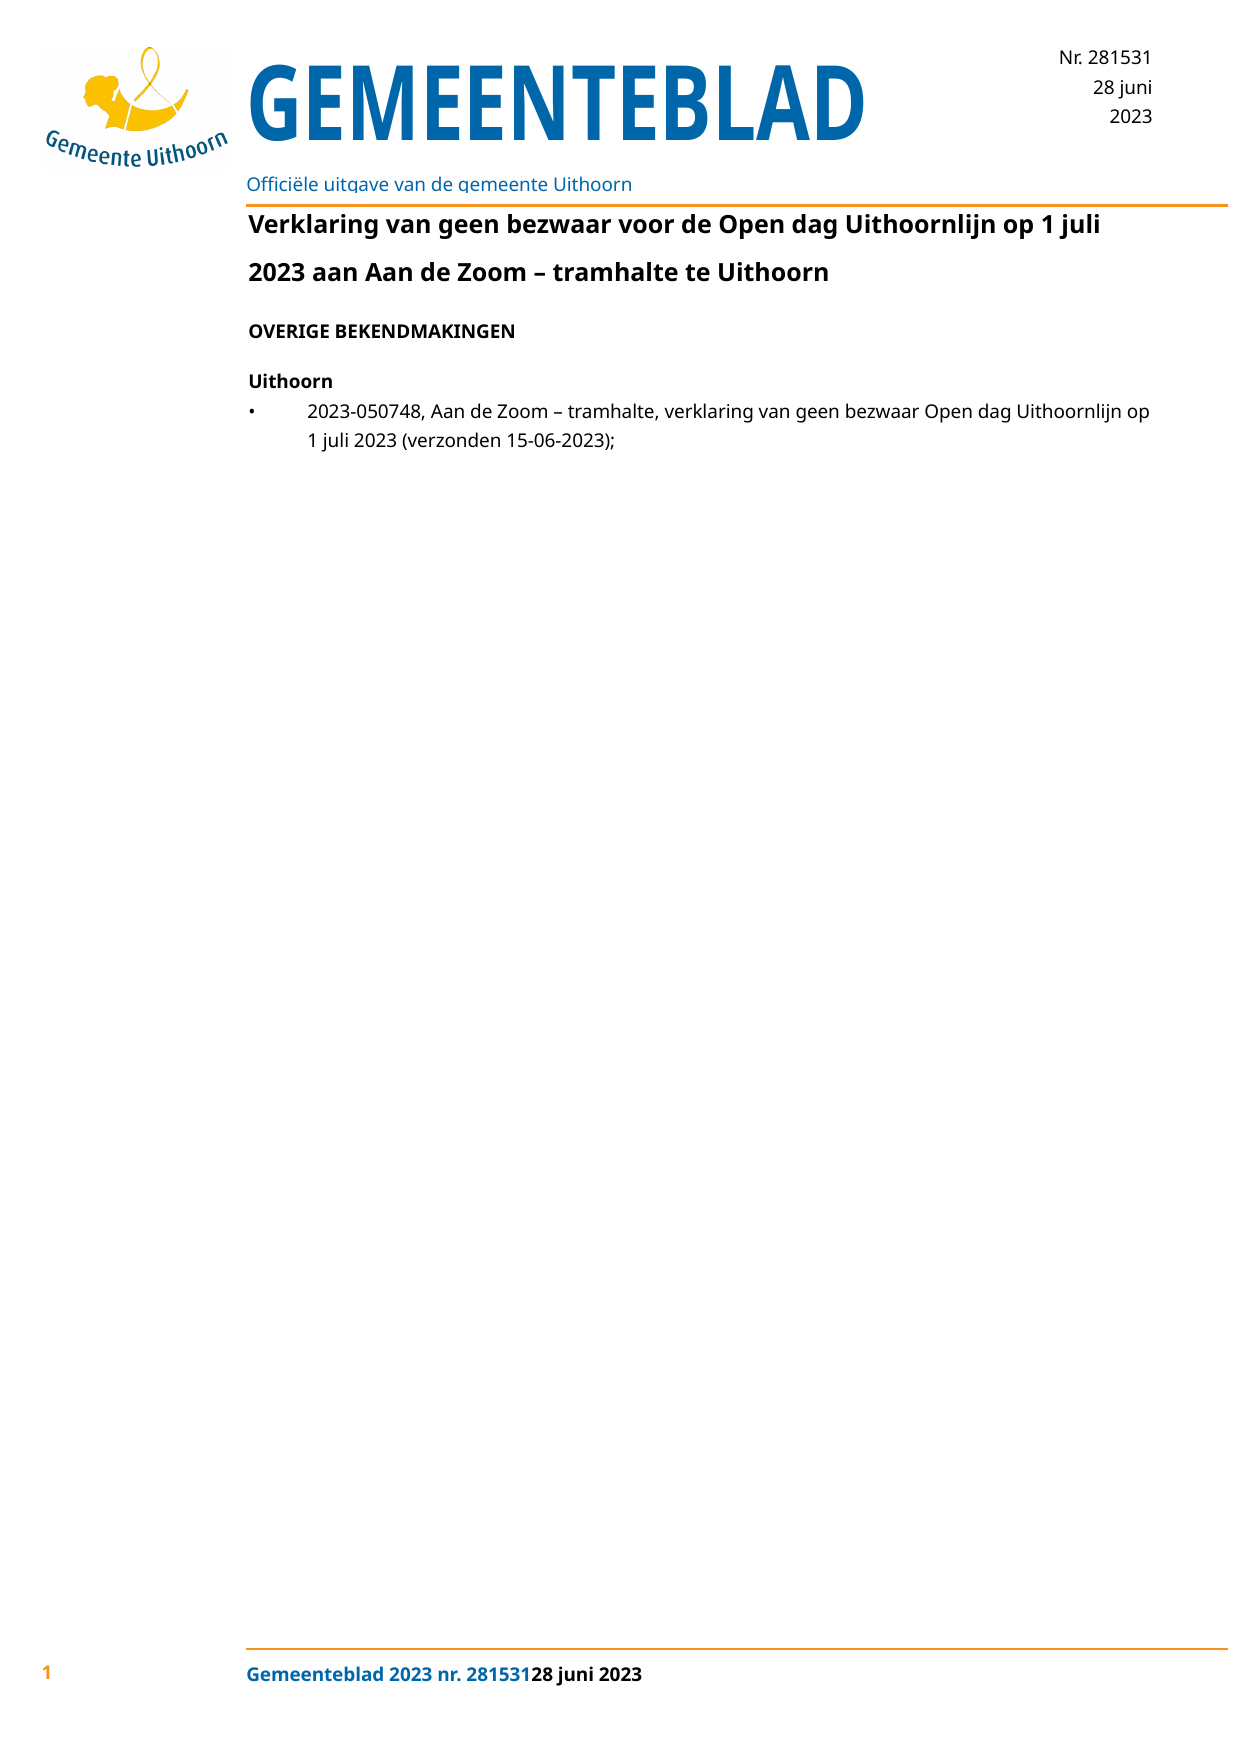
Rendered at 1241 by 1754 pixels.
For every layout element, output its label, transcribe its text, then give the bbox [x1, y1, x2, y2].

text Uithoorn [248, 368, 1152, 394]
text OVERIGE BEKENDMAKINGEN [248, 318, 1152, 344]
picture [41, 47, 231, 172]
text Verklaring van geen bezwaar voor de Open dag Uithoornlijn op 1 juli 2023 aan Aan de Zoom – tramhalte te Uithoorn [248, 207, 1152, 288]
list 2023-050748, Aan de Zoom – tramhalte, verklaring van geen bezwaar Open dag Uithoornlijn op 1 juli 2023 (verzonden 15-06-2023); [248, 398, 1152, 453]
